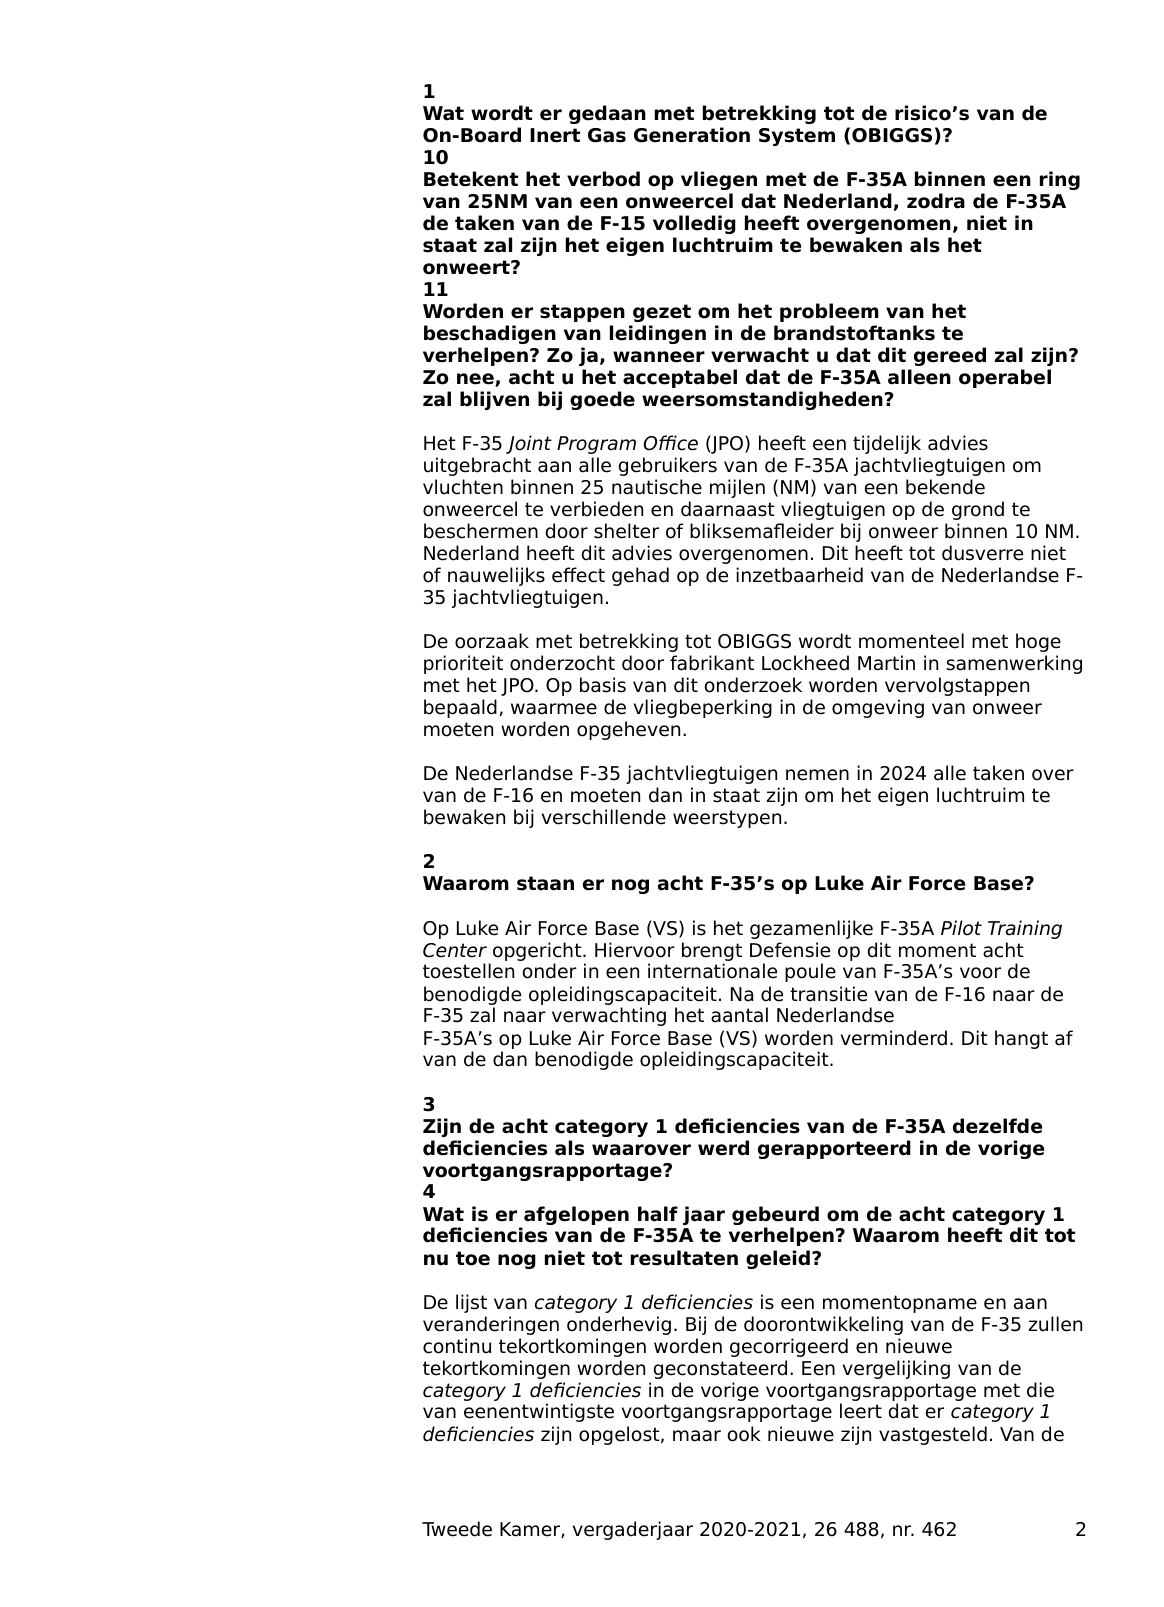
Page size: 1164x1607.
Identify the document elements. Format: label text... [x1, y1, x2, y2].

text 2 [422, 851, 1087, 873]
text 10 [422, 147, 1087, 169]
text 3 [422, 1093, 1087, 1116]
text Worden er stappen gezet om het probleem van het beschadigen van leidingen in de brandstoftanks te verhelpen? Zo ja, wanneer verwacht u dat dit gereed zal zijn? Zo nee, acht u het acceptabel dat de F-35A alleen operabel zal blijven bij goede weersomstandigheden? [422, 301, 1087, 411]
text Waarom staan er nog acht F-35’s op Luke Air Force Base? [422, 873, 1087, 895]
text Betekent het verbod op vliegen met de F-35A binnen een ring van 25NM van een onweercel dat Nederland, zodra de F-35A de taken van de F-15 volledig heeft overgenomen, niet in staat zal zijn het eigen luchtruim te bewaken als het onweert? [422, 169, 1087, 279]
text Het F-35 Joint Program Office (JPO) heeft een tijdelijk advies uitgebracht aan alle gebruikers van de F-35A jachtvliegtuigen om vluchten binnen 25 nautische mijlen (NM) van een bekende onweercel te verbieden en daarnaast vliegtuigen op de grond te beschermen door shelter of bliksemafleider bij onweer binnen 10 NM. Nederland heeft dit advies overgenomen. Dit heeft tot dusverre niet of nauwelijks effect gehad op de inzetbaarheid van de Nederlandse F-35 jachtvliegtuigen. [422, 433, 1087, 609]
text De oorzaak met betrekking tot OBIGGS wordt momenteel met hoge prioriteit onderzocht door fabrikant Lockheed Martin in samenwerking met het JPO. Op basis van dit onderzoek worden vervolgstappen bepaald, waarmee de vliegbeperking in de omgeving van onweer moeten worden opgeheven. [422, 631, 1087, 741]
text De Nederlandse F-35 jachtvliegtuigen nemen in 2024 alle taken over van de F-16 en moeten dan in staat zijn om het eigen luchtruim te bewaken bij verschillende weerstypen. [422, 763, 1087, 829]
text Wat is er afgelopen half jaar gebeurd om de acht category 1 deficiencies van de F-35A te verhelpen? Waarom heeft dit tot nu toe nog niet tot resultaten geleid? [422, 1203, 1087, 1269]
text Wat wordt er gedaan met betrekking tot de risico’s van de On-Board Inert Gas Generation System (OBIGGS)? [422, 103, 1087, 147]
text Zijn de acht category 1 deficiencies van de F-35A dezelfde deficiencies als waarover werd gerapporteerd in de vorige voortgangsrapportage? [422, 1116, 1087, 1181]
text 11 [422, 279, 1087, 301]
text F-35A’s op Luke Air Force Base (VS) worden verminderd. Dit hangt af van de dan benodigde opleidingscapaciteit. [422, 1027, 1087, 1071]
text Op Luke Air Force Base (VS) is het gezamenlijke F-35A Pilot Training Center opgericht. Hiervoor brengt Defensie op dit moment acht toestellen onder in een internationale poule van F-35A’s voor de benodigde opleidingscapaciteit. Na de transitie van de F-16 naar de F-35 zal naar verwachting het aantal Nederlandse [422, 917, 1087, 1027]
text 1 [422, 81, 1087, 103]
text De lijst van category 1 deficiencies is een momentopname en aan veranderingen onderhevig. Bij de doorontwikkeling van de F-35 zullen continu tekortkomingen worden gecorrigeerd en nieuwe tekortkomingen worden geconstateerd. Een vergelijking van de category 1 deficiencies in de vorige voortgangsrapportage met die van eenentwintigste voortgangsrapportage leert dat er category 1 deficiencies zijn opgelost, maar ook nieuwe zijn vastgesteld. Van de [422, 1292, 1087, 1445]
text 4 [422, 1181, 1087, 1203]
